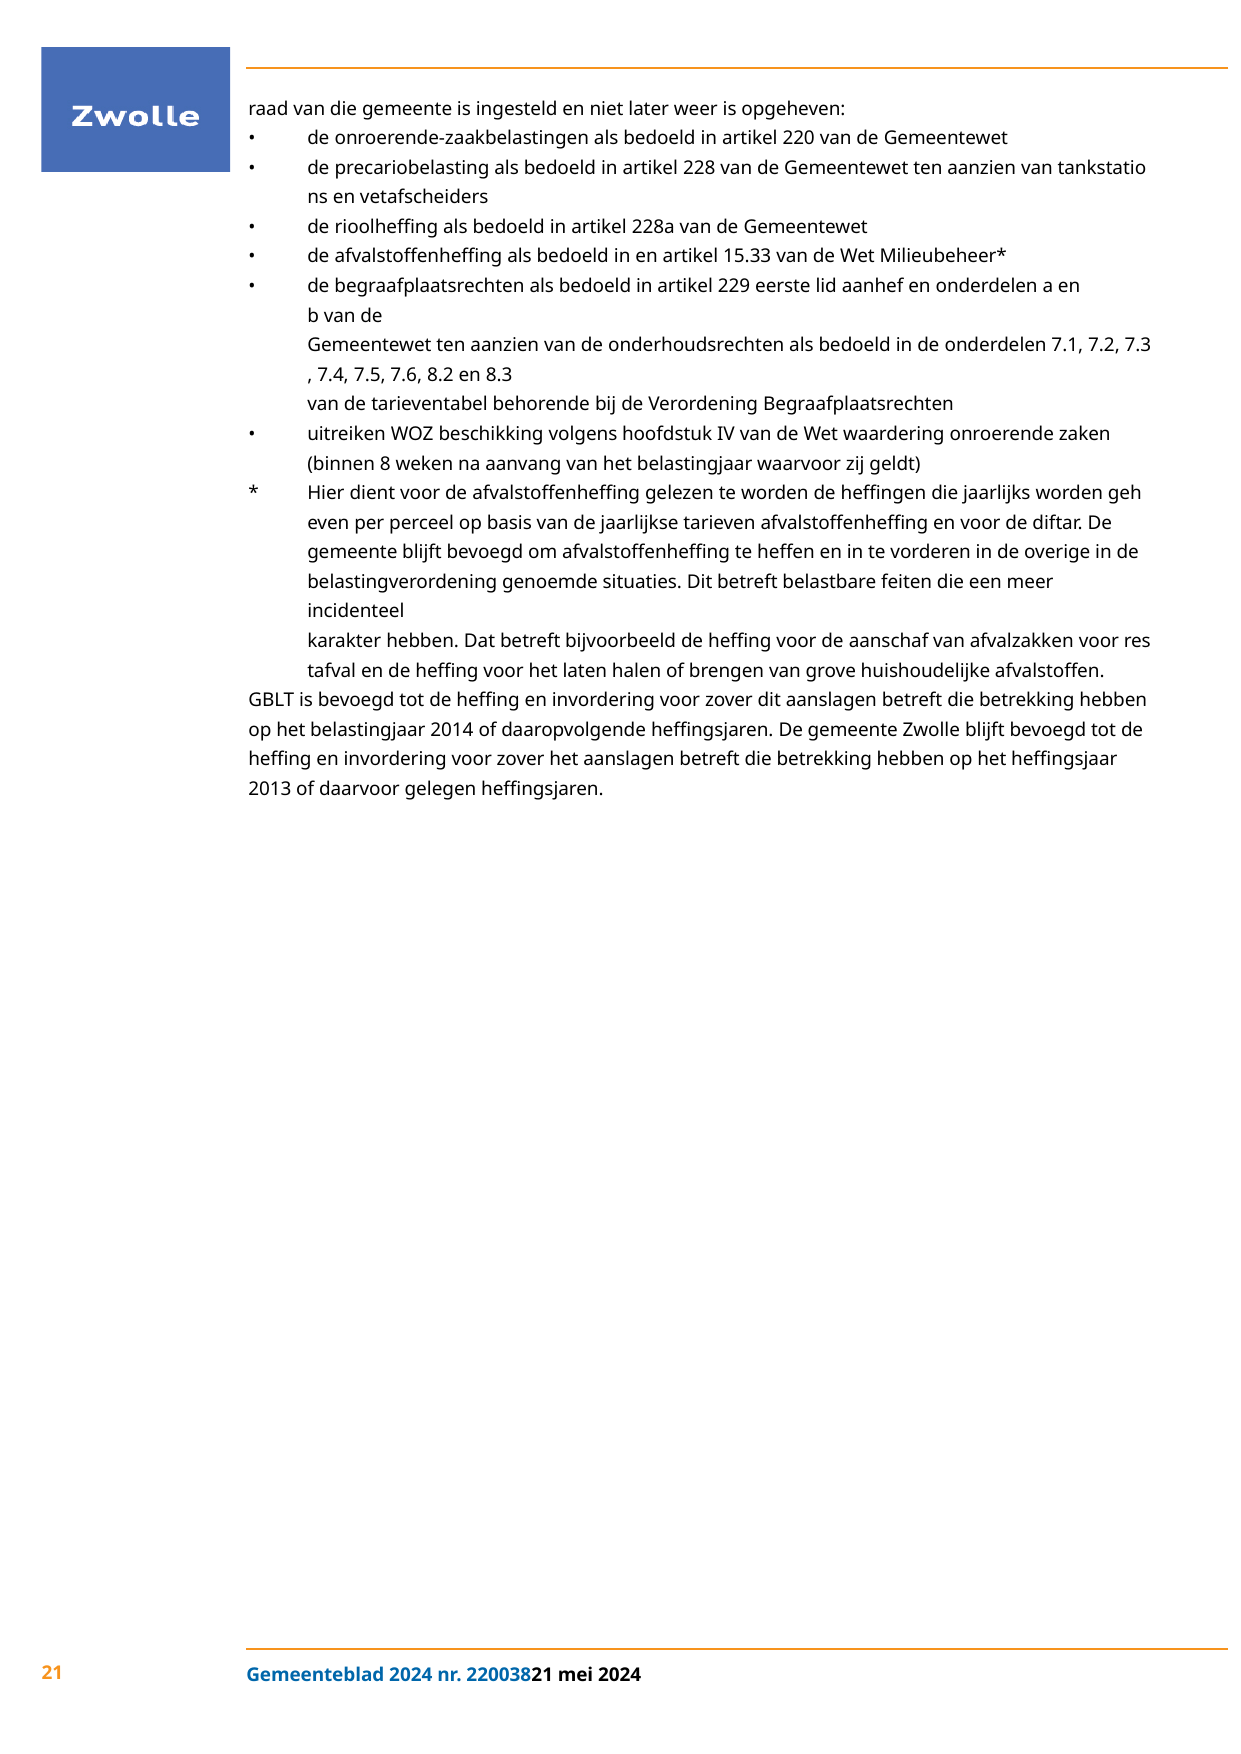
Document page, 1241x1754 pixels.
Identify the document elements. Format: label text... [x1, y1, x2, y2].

list de onroerende-zaakbelastingen als bedoeld in artikel 220 van de Gemeentewet [248, 124, 1152, 150]
picture [41, 47, 231, 172]
list uitreiken WOZ beschikking volgens hoofdstuk IV van de Wet waardering onroerende zaken (binnen 8 weken na aanvang van het belastingjaar waarvoor zij geldt) [248, 420, 1152, 476]
list de afvalstoffenheffing als bedoeld in en artikel 15.33 van de Wet Milieubeheer* [248, 243, 1152, 268]
text GBLT is bevoegd tot de heffing en invordering voor zover dit aanslagen betreft die betrekking hebben op het belastingjaar 2014 of daaropvolgende heffingsjaren. De gemeente Zwolle blijft bevoegd tot de heffing en invordering voor zover het aanslagen betreft die betrekking hebben op het heffingsjaar 2013 of daarvoor gelegen heffingsjaren. [248, 686, 1152, 801]
text raad van die gemeente is ingesteld en niet later weer is opgeheven: [248, 95, 1152, 121]
list de begraafplaatsrechten als bedoeld in artikel 229 eerste lid aanhef en onderdelen a en b van de Gemeentewet ten aanzien van de onderhoudsrechten als bedoeld in de onderdelen 7.1, 7.2, 7.3, 7.4, 7.5, 7.6, 8.2 en 8.3 van de tarieventabel behorende bij de Verordening Begraafplaatsrechten [248, 272, 1152, 416]
list Hier dient voor de afvalstoffenheffing gelezen te worden de heffingen die jaarlijks worden geheven per perceel op basis van de jaarlijkse tarieven afvalstoffenheffing en voor de diftar. De gemeente blijft bevoegd om afvalstoffenheffing te heffen en in te vorderen in de overige in de belastingverordening genoemde situaties. Dit betreft belastbare feiten die een meer incidenteel karakter hebben. Dat betreft bijvoorbeeld de heffing voor de aanschaf van afvalzakken voor restafval en de heffing voor het laten halen of brengen van grove huishoudelijke afvalstoffen. [248, 479, 1152, 683]
list de precariobelasting als bedoeld in artikel 228 van de Gemeentewet ten aanzien van tankstations en vetafscheiders [248, 154, 1152, 209]
list de rioolheffing als bedoeld in artikel 228a van de Gemeentewet [248, 213, 1152, 239]
